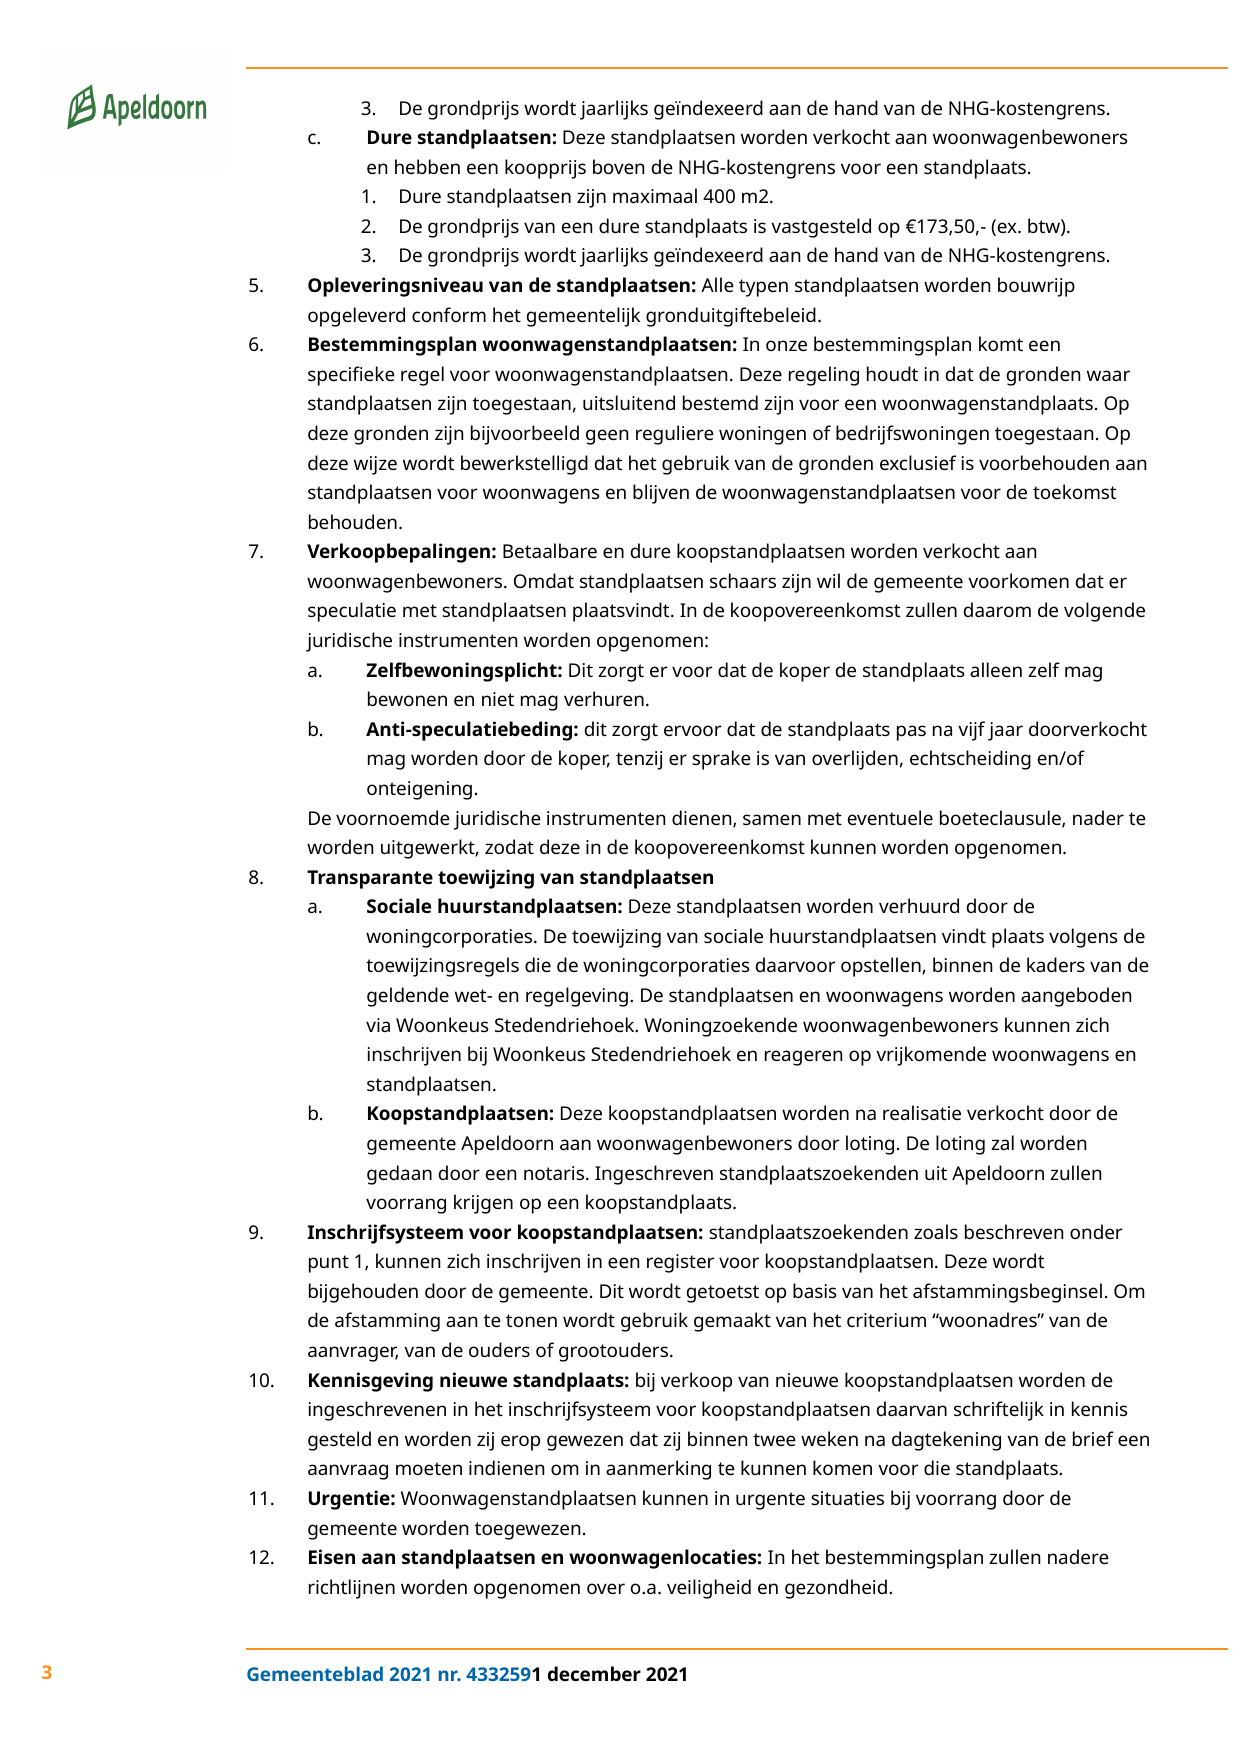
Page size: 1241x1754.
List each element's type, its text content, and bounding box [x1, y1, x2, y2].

list Bestemmingsplan woonwagenstandplaatsen: In onze bestemmingsplan komt een specifieke regel voor woonwagenstandplaatsen. Deze regeling houdt in dat de gronden waar standplaatsen zijn toegestaan, uitsluitend bestemd zijn voor een woonwagenstandplaats. Op deze gronden zijn bijvoorbeeld geen reguliere woningen of bedrijfswoningen toegestaan. Op deze wijze wordt bewerkstelligd dat het gebruik van de gronden exclusief is voorbehouden aan standplaatsen voor woonwagens en blijven de woonwagenstandplaatsen voor de toekomst behouden. [248, 331, 1152, 535]
picture [41, 47, 231, 172]
list De grondprijs van een dure standplaats is vastgesteld op €173,50,- (ex. btw). [361, 213, 1152, 239]
list Anti-speculatiebeding: dit zorgt ervoor dat de standplaats pas na vijf jaar doorverkocht mag worden door de koper, tenzij er sprake is van overlijden, echtscheiding en/of onteigening. [307, 716, 1152, 801]
list Dure standplaatsen: Deze standplaatsen worden verkocht aan woonwagenbewoners en hebben een koopprijs boven de NHG-kostengrens voor een standplaats. [307, 124, 1152, 180]
list Koopstandplaatsen: Deze koopstandplaatsen worden na realisatie verkocht door de gemeente Apeldoorn aan woonwagenbewoners door loting. De loting zal worden gedaan door een notaris. Ingeschreven standplaatszoekenden uit Apeldoorn zullen voorrang krijgen op een koopstandplaats. [307, 1101, 1152, 1215]
list De grondprijs wordt jaarlijks geïndexeerd aan de hand van de NHG-kostengrens. [361, 95, 1152, 121]
list Transparante toewijzing van standplaatsen [248, 864, 1152, 890]
list Inschrijfsysteem voor koopstandplaatsen: standplaatszoekenden zoals beschreven onder punt 1, kunnen zich inschrijven in een register voor koopstandplaatsen. Deze wordt bijgehouden door de gemeente. Dit wordt getoetst op basis van het afstammingsbeginsel. Om de afstamming aan te tonen wordt gebruik gemaakt van het criterium “woonadres” van de aanvrager, van de ouders of grootouders. [248, 1219, 1152, 1363]
list Opleveringsniveau van de standplaatsen: Alle typen standplaatsen worden bouwrijp opgeleverd conform het gemeentelijk gronduitgiftebeleid. [248, 272, 1152, 328]
list Kennisgeving nieuwe standplaats: bij verkoop van nieuwe koopstandplaatsen worden de ingeschrevenen in het inschrijfsysteem voor koopstandplaatsen daarvan schriftelijk in kennis gesteld en worden zij erop gewezen dat zij binnen twee weken na dagtekening van de brief een aanvraag moeten indienen om in aanmerking te kunnen komen voor die standplaats. [248, 1367, 1152, 1481]
list De grondprijs wordt jaarlijks geïndexeerd aan de hand van de NHG-kostengrens. [361, 243, 1152, 268]
list Zelfbewoningsplicht: Dit zorgt er voor dat de koper de standplaats alleen zelf mag bewonen en niet mag verhuren. [307, 657, 1152, 712]
list Verkoopbepalingen: Betaalbare en dure koopstandplaatsen worden verkocht aan woonwagenbewoners. Omdat standplaatsen schaars zijn wil de gemeente voorkomen dat er speculatie met standplaatsen plaatsvindt. In de koopovereenkomst zullen daarom de volgende juridische instrumenten worden opgenomen: [248, 538, 1152, 653]
list Sociale huurstandplaatsen: Deze standplaatsen worden verhuurd door de woningcorporaties. De toewijzing van sociale huurstandplaatsen vindt plaats volgens de toewijzingsregels die de woningcorporaties daarvoor opstellen, binnen de kaders van de geldende wet- en regelgeving. De standplaatsen en woonwagens worden aangeboden via Woonkeus Stedendriehoek. Woningzoekende woonwagenbewoners kunnen zich inschrijven bij Woonkeus Stedendriehoek en reageren op vrijkomende woonwagens en standplaatsen. [307, 893, 1152, 1097]
list Eisen aan standplaatsen en woonwagenlocaties: In het bestemmingsplan zullen nadere richtlijnen worden opgenomen over o.a. veiligheid en gezondheid. [248, 1544, 1152, 1600]
list De voornoemde juridische instrumenten dienen, samen met eventuele boeteclausule, nader te worden uitgewerkt, zodat deze in de koopovereenkomst kunnen worden opgenomen. [248, 805, 1152, 860]
list Urgentie: Woonwagenstandplaatsen kunnen in urgente situaties bij voorrang door de gemeente worden toegewezen. [248, 1485, 1152, 1541]
list Dure standplaatsen zijn maximaal 400 m2. [361, 183, 1152, 209]
